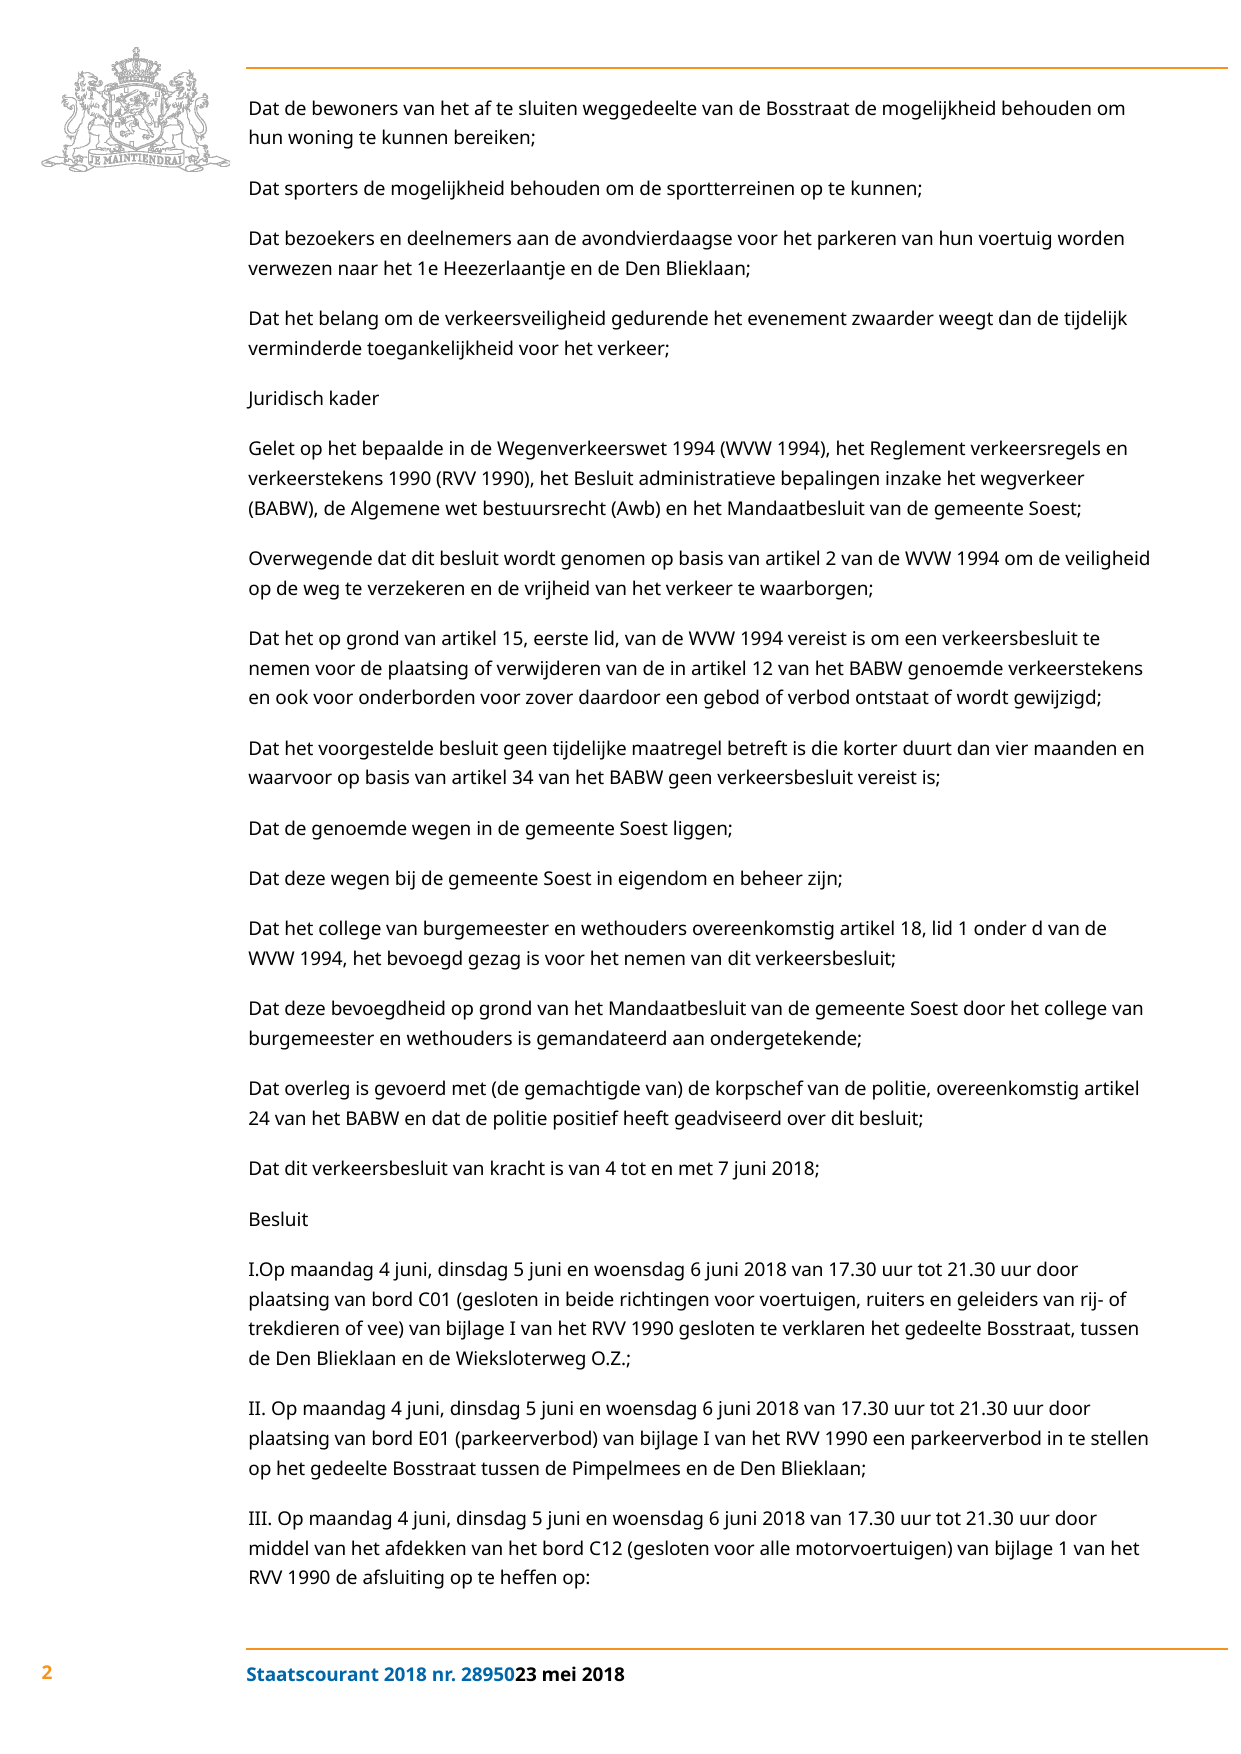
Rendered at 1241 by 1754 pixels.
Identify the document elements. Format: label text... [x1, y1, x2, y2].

text Dat bezoekers en deelnemers aan de avondvierdaagse voor het parkeren van hun voertuig worden verwezen naar het 1e Heezerlaantje en de Den Blieklaan; [248, 225, 1152, 281]
text I.Op maandag 4 juni, dinsdag 5 juni en woensdag 6 juni 2018 van 17.30 uur tot 21.30 uur door plaatsing van bord C01 (gesloten in beide richtingen voor voertuigen, ruiters en geleiders van rij- of trekdieren of vee) van bijlage I van het RVV 1990 gesloten te verklaren het gedeelte Bosstraat, tussen de Den Blieklaan en de Wieksloterweg O.Z.; [248, 1256, 1152, 1371]
text Dat dit verkeersbesluit van kracht is van 4 tot en met 7 juni 2018; [248, 1156, 1152, 1181]
text Dat het college van burgemeester en wethouders overeenkomstig artikel 18, lid 1 onder d van de WVW 1994, het bevoegd gezag is voor het nemen van dit verkeersbesluit; [248, 916, 1152, 971]
text Dat deze wegen bij de gemeente Soest in eigendom en beheer zijn; [248, 865, 1152, 891]
text Besluit [248, 1206, 1152, 1232]
text Gelet op het bepaalde in de Wegenverkeerswet 1994 (WVW 1994), het Reglement verkeersregels en verkeerstekens 1990 (RVV 1990), het Besluit administratieve bepalingen inzake het wegverkeer (BABW), de Algemene wet bestuursrecht (Awb) en het Mandaatbesluit van de gemeente Soest; [248, 436, 1152, 521]
text Dat het op grond van artikel 15, eerste lid, van de WVW 1994 vereist is om een verkeersbesluit te nemen voor de plaatsing of verwijderen van de in artikel 12 van het BABW genoemde verkeerstekens en ook voor onderborden voor zover daardoor een gebod of verbod ontstaat of wordt gewijzigd; [248, 625, 1152, 710]
text Dat deze bevoegdheid op grond van het Mandaatbesluit van de gemeente Soest door het college van burgemeester en wethouders is gemandateerd aan ondergetekende; [248, 996, 1152, 1051]
text Dat sporters de mogelijkheid behouden om de sportterreinen op te kunnen; [248, 175, 1152, 201]
text Dat het belang om de verkeersveiligheid gedurende het evenement zwaarder weegt dan de tijdelijk verminderde toegankelijkheid voor het verkeer; [248, 305, 1152, 361]
picture [41, 47, 231, 172]
text Overwegende dat dit besluit wordt genomen op basis van artikel 2 van de WVW 1994 om de veiligheid op de weg te verzekeren en de vrijheid van het verkeer te waarborgen; [248, 545, 1152, 601]
text Dat de bewoners van het af te sluiten weggedeelte van de Bosstraat de mogelijkheid behouden om hun woning te kunnen bereiken; [248, 95, 1152, 150]
text III. Op maandag 4 juni, dinsdag 5 juni en woensdag 6 juni 2018 van 17.30 uur tot 21.30 uur door middel van het afdekken van het bord C12 (gesloten voor alle motorvoertuigen) van bijlage 1 van het RVV 1990 de afsluiting op te heffen op: [248, 1505, 1152, 1590]
text II. Op maandag 4 juni, dinsdag 5 juni en woensdag 6 juni 2018 van 17.30 uur tot 21.30 uur door plaatsing van bord E01 (parkeerverbod) van bijlage I van het RVV 1990 een parkeerverbod in te stellen op het gedeelte Bosstraat tussen de Pimpelmees en de Den Blieklaan; [248, 1396, 1152, 1481]
text Dat het voorgestelde besluit geen tijdelijke maatregel betreft is die korter duurt dan vier maanden en waarvoor op basis van artikel 34 van het BABW geen verkeersbesluit vereist is; [248, 735, 1152, 790]
text Juridisch kader [248, 385, 1152, 411]
text Dat overleg is gevoerd met (de gemachtigde van) de korpschef van de politie, overeenkomstig artikel 24 van het BABW en dat de politie positief heeft geadviseerd over dit besluit; [248, 1076, 1152, 1131]
text Dat de genoemde wegen in de gemeente Soest liggen; [248, 815, 1152, 841]
